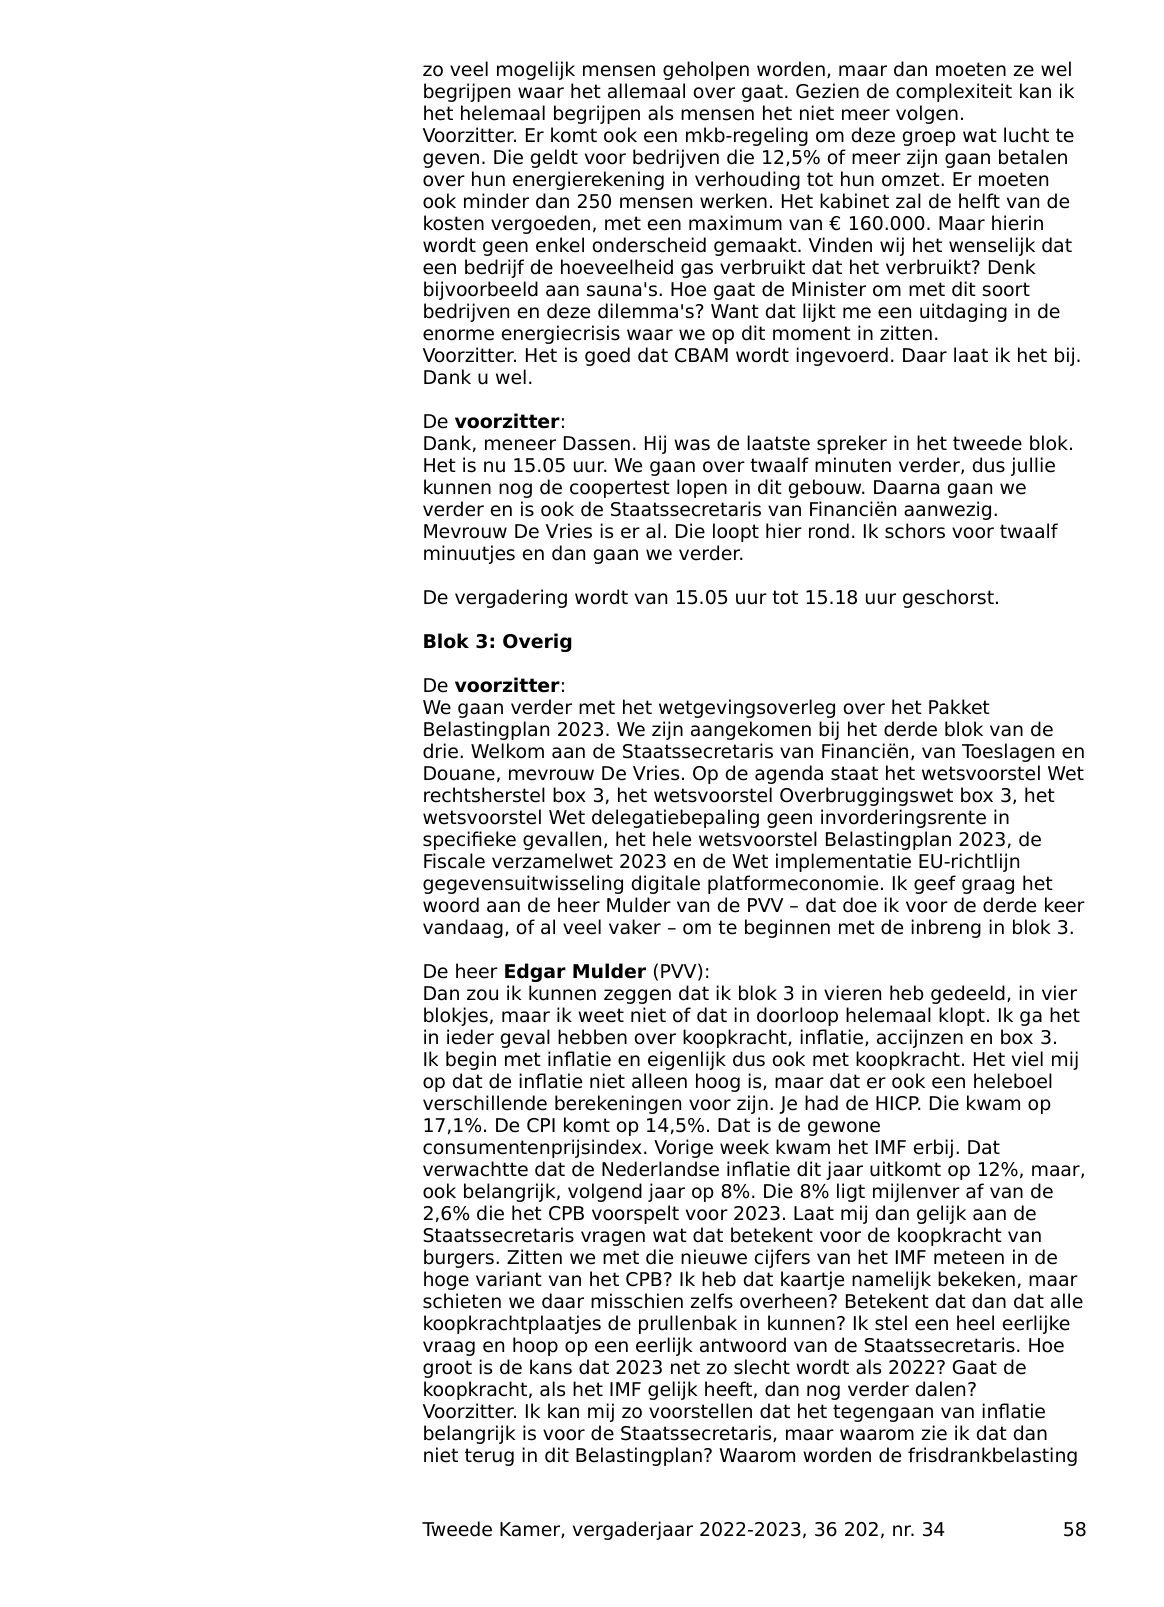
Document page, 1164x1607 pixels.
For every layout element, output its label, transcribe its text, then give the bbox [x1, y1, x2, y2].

text We gaan verder met het wetgevingsoverleg over het Pakket Belastingplan 2023. We zijn aangekomen bij het derde blok van de drie. Welkom aan de Staatssecretaris van Financiën, van Toeslagen en Douane, mevrouw De Vries. Op de agenda staat het wetsvoorstel Wet rechtsherstel box 3, het wetsvoorstel Overbruggingswet box 3, het wetsvoorstel Wet delegatiebepaling geen invorderingsrente in specifieke gevallen, het hele wetsvoorstel Belastingplan 2023, de Fiscale verzamelwet 2023 en de Wet implementatie EU-richtlijn gegevensuitwisseling digitale platformeconomie. Ik geef graag het woord aan de heer Mulder van de PVV – dat doe ik voor de derde keer vandaag, of al veel vaker – om te beginnen met de inbreng in blok 3. [422, 697, 1087, 939]
text Dank, meneer Dassen. Hij was de laatste spreker in het tweede blok. Het is nu 15.05 uur. We gaan over twaalf minuten verder, dus jullie kunnen nog de coopertest lopen in dit gebouw. Daarna gaan we verder en is ook de Staatssecretaris van Financiën aanwezig. Mevrouw De Vries is er al. Die loopt hier rond. Ik schors voor twaalf minuutjes en dan gaan we verder. [422, 433, 1087, 565]
subtitle Blok 3: Overig [422, 631, 1087, 653]
text Ik begin met inflatie en eigenlijk dus ook met koopkracht. Het viel mij op dat de inflatie niet alleen hoog is, maar dat er ook een heleboel verschillende berekeningen voor zijn. Je had de HICP. Die kwam op 17,1%. De CPI komt op 14,5%. Dat is de gewone consumentenprijsindex. Vorige week kwam het IMF erbij. Dat verwachtte dat de Nederlandse inflatie dit jaar uitkomt op 12%, maar, ook belangrijk, volgend jaar op 8%. Die 8% ligt mijlenver af van de 2,6% die het CPB voorspelt voor 2023. Laat mij dan gelijk aan de Staatssecretaris vragen wat dat betekent voor de koopkracht van burgers. Zitten we met die nieuwe cijfers van het IMF meteen in de hoge variant van het CPB? Ik heb dat kaartje namelijk bekeken, maar schieten we daar misschien zelfs overheen? Betekent dat dan dat alle koopkrachtplaatjes de prullenbak in kunnen? Ik stel een heel eerlijke vraag en hoop op een eerlijk antwoord van de Staatssecretaris. Hoe groot is de kans dat 2023 net zo slecht wordt als 2022? Gaat de koopkracht, als het IMF gelijk heeft, dan nog verder dalen? [422, 1049, 1087, 1401]
text Voorzitter. Er komt ook een mkb-regeling om deze groep wat lucht te geven. Die geldt voor bedrijven die 12,5% of meer zijn gaan betalen over hun energierekening in verhouding tot hun omzet. Er moeten ook minder dan 250 mensen werken. Het kabinet zal de helft van de kosten vergoeden, met een maximum van € 160.000. Maar hierin wordt geen enkel onderscheid gemaakt. Vinden wij het wenselijk dat een bedrijf de hoeveelheid gas verbruikt dat het verbruikt? Denk bijvoorbeeld aan sauna's. Hoe gaat de Minister om met dit soort bedrijven en deze dilemma's? Want dat lijkt me een uitdaging in de enorme energiecrisis waar we op dit moment in zitten. [422, 125, 1087, 345]
text De voorzitter: [422, 675, 1087, 697]
text De voorzitter: [422, 411, 1087, 433]
text Voorzitter. Ik kan mij zo voorstellen dat het tegengaan van inflatie belangrijk is voor de Staatssecretaris, maar waarom zie ik dat dan niet terug in dit Belastingplan? Waarom worden de frisdrankbelasting [422, 1401, 1087, 1467]
text zo veel mogelijk mensen geholpen worden, maar dan moeten ze wel begrijpen waar het allemaal over gaat. Gezien de complexiteit kan ik het helemaal begrijpen als mensen het niet meer volgen. [422, 59, 1087, 125]
text Dank u wel. [422, 367, 1087, 389]
text De heer Edgar Mulder (PVV): [422, 961, 1087, 983]
text Voorzitter. Het is goed dat CBAM wordt ingevoerd. Daar laat ik het bij. [422, 345, 1087, 367]
text Dan zou ik kunnen zeggen dat ik blok 3 in vieren heb gedeeld, in vier blokjes, maar ik weet niet of dat in doorloop helemaal klopt. Ik ga het in ieder geval hebben over koopkracht, inflatie, accijnzen en box 3. [422, 983, 1087, 1049]
text De vergadering wordt van 15.05 uur tot 15.18 uur geschorst. [422, 587, 1087, 609]
